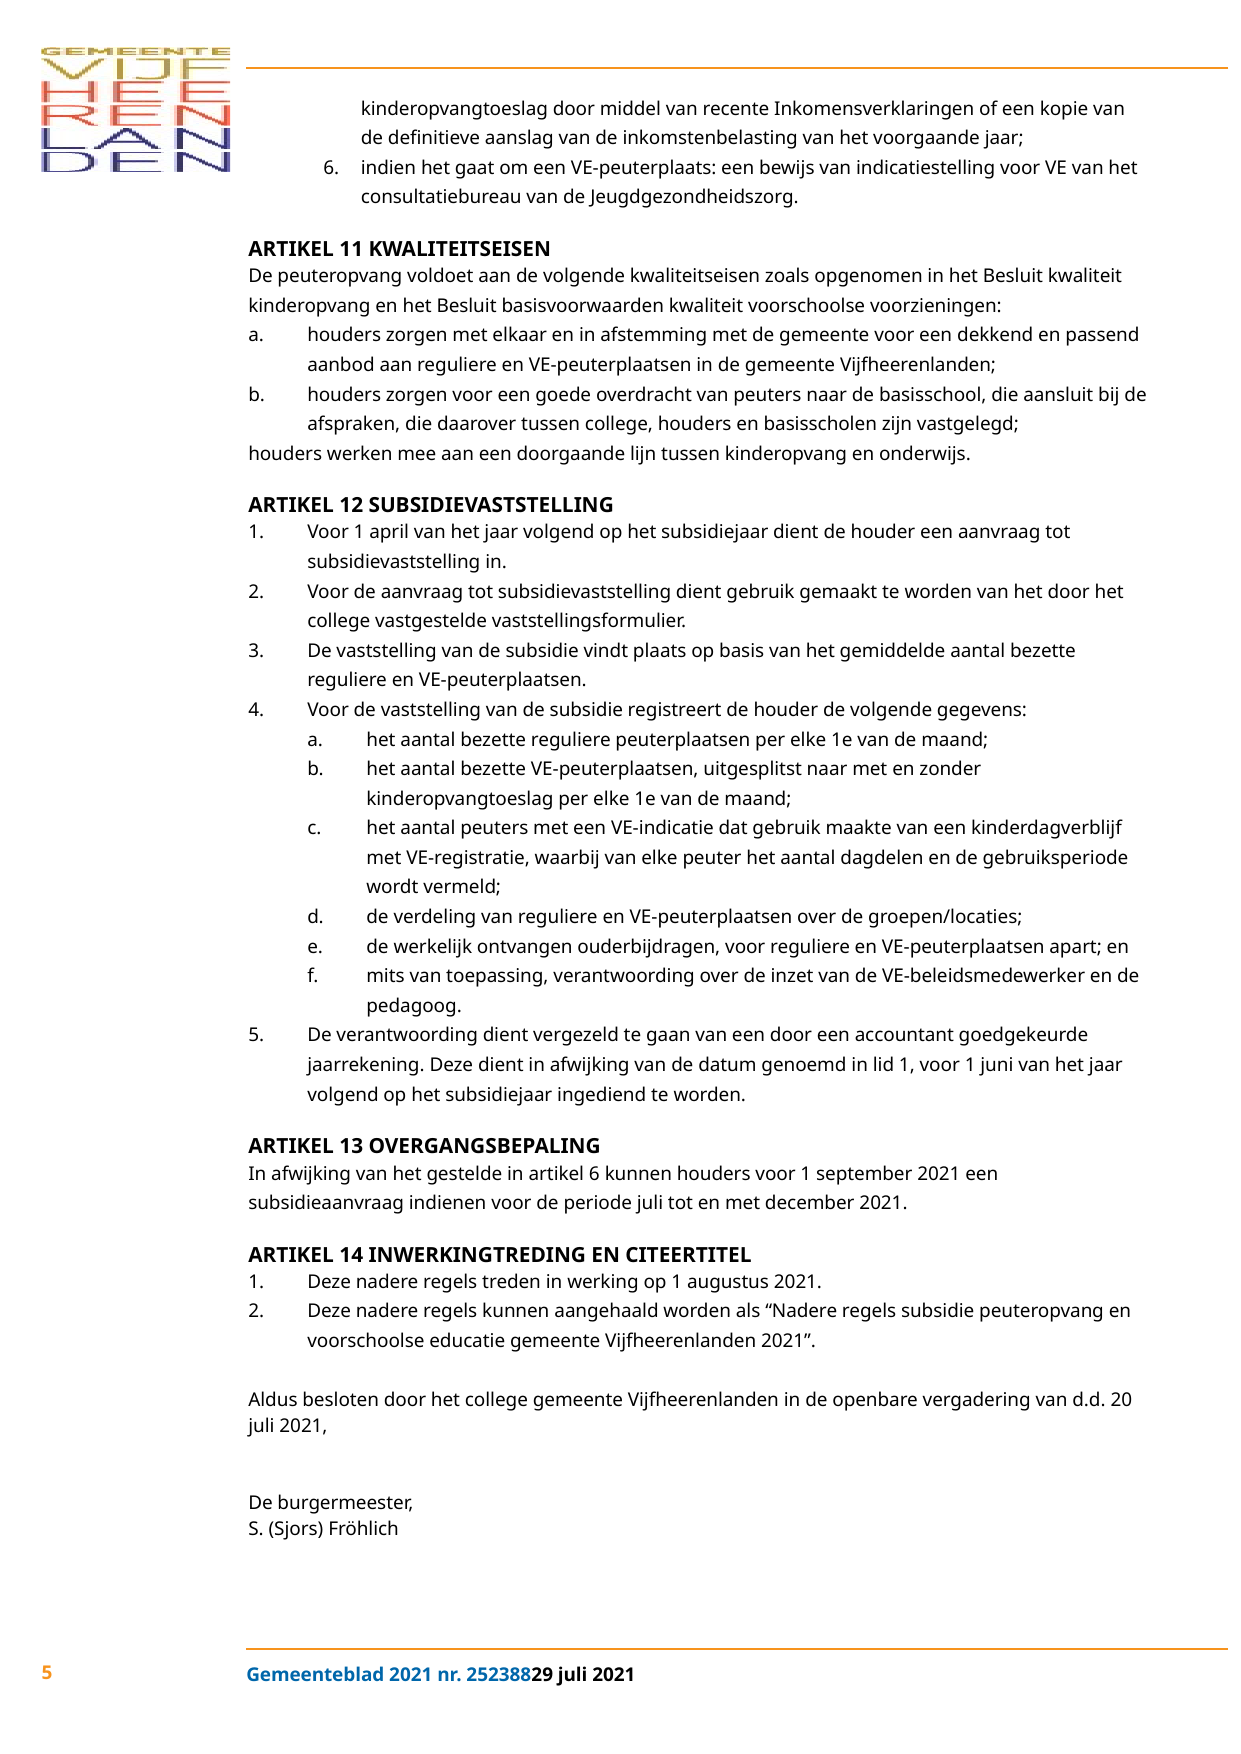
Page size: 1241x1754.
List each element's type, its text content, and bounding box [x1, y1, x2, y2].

list Voor de aanvraag tot subsidievaststelling dient gebruik gemaakt te worden van het door het college vastgestelde vaststellingsformulier. [248, 578, 1152, 633]
text De peuteropvang voldoet aan de volgende kwaliteitseisen zoals opgenomen in het Besluit kwaliteit kinderopvang en het Besluit basisvoorwaarden kwaliteit voorschoolse voorzieningen: [248, 262, 1152, 318]
list Voor de vaststelling van de subsidie registreert de houder de volgende gegevens: [248, 696, 1152, 722]
text ARTIKEL 11 KWALITEITSEISEN [248, 234, 1152, 262]
list kinderopvangtoeslag door middel van recente Inkomensverklaringen of een kopie van de definitieve aanslag van de inkomstenbelasting van het voorgaande jaar; [323, 95, 1152, 150]
text De burgermeester, [248, 1489, 1152, 1515]
list houders zorgen voor een goede overdracht van peuters naar de basisschool, die aansluit bij de afspraken, die daarover tussen college, houders en basisscholen zijn vastgelegd; [248, 381, 1152, 436]
list Deze nadere regels treden in werking op 1 augustus 2021. [248, 1268, 1152, 1294]
list de werkelijk ontvangen ouderbijdragen, voor reguliere en VE-peuterplaatsen apart; en [307, 933, 1152, 959]
list houders zorgen met elkaar en in afstemming met de gemeente voor een dekkend en passend aanbod aan reguliere en VE-peuterplaatsen in de gemeente Vijfheerenlanden; [248, 322, 1152, 377]
list De verantwoording dient vergezeld te gaan van een door een accountant goedgekeurde jaarrekening. Deze dient in afwijking van de datum genoemd in lid 1, voor 1 juni van het jaar volgend op het subsidiejaar ingediend te worden. [248, 1022, 1152, 1107]
text ARTIKEL 13 OVERGANGSBEPALING [248, 1131, 1152, 1160]
list Deze nadere regels kunnen aangehaald worden als “Nadere regels subsidie peuteropvang en voorschoolse educatie gemeente Vijfheerenlanden 2021”. [248, 1298, 1152, 1353]
list het aantal bezette reguliere peuterplaatsen per elke 1e van de maand; [307, 726, 1152, 752]
text ARTIKEL 12 SUBSIDIEVASTSTELLING [248, 490, 1152, 519]
list het aantal peuters met een VE-indicatie dat gebruik maakte van een kinderdagverblijf met VE-registratie, waarbij van elke peuter het aantal dagdelen en de gebruiksperiode wordt vermeld; [307, 814, 1152, 899]
picture [41, 47, 231, 172]
list mits van toepassing, verantwoording over de inzet van de VE-beleidsmedewerker en de pedagoog. [307, 962, 1152, 1018]
text Aldus besloten door het college gemeente Vijfheerenlanden in de openbare vergadering van d.d. 20 juli 2021, [248, 1386, 1152, 1438]
text houders werken mee aan een doorgaande lijn tussen kinderopvang en onderwijs. [248, 440, 1152, 466]
list De vaststelling van de subsidie vindt plaats op basis van het gemiddelde aantal bezette reguliere en VE-peuterplaatsen. [248, 637, 1152, 692]
list het aantal bezette VE-peuterplaatsen, uitgesplitst naar met en zonder kinderopvangtoeslag per elke 1e van de maand; [307, 755, 1152, 811]
text S. (Sjors) Fröhlich [248, 1515, 1152, 1541]
list indien het gaat om een VE-peuterplaats: een bewijs van indicatiestelling voor VE van het consultatiebureau van de Jeugdgezondheidszorg. [323, 154, 1152, 209]
list Voor 1 april van het jaar volgend op het subsidiejaar dient de houder een aanvraag tot subsidievaststelling in. [248, 519, 1152, 574]
text In afwijking van het gestelde in artikel 6 kunnen houders voor 1 september 2021 een subsidieaanvraag indienen voor de periode juli tot en met december 2021. [248, 1160, 1152, 1215]
list de verdeling van reguliere en VE-peuterplaatsen over de groepen/locaties; [307, 903, 1152, 929]
text ARTIKEL 14 INWERKINGTREDING EN CITEERTITEL [248, 1240, 1152, 1268]
